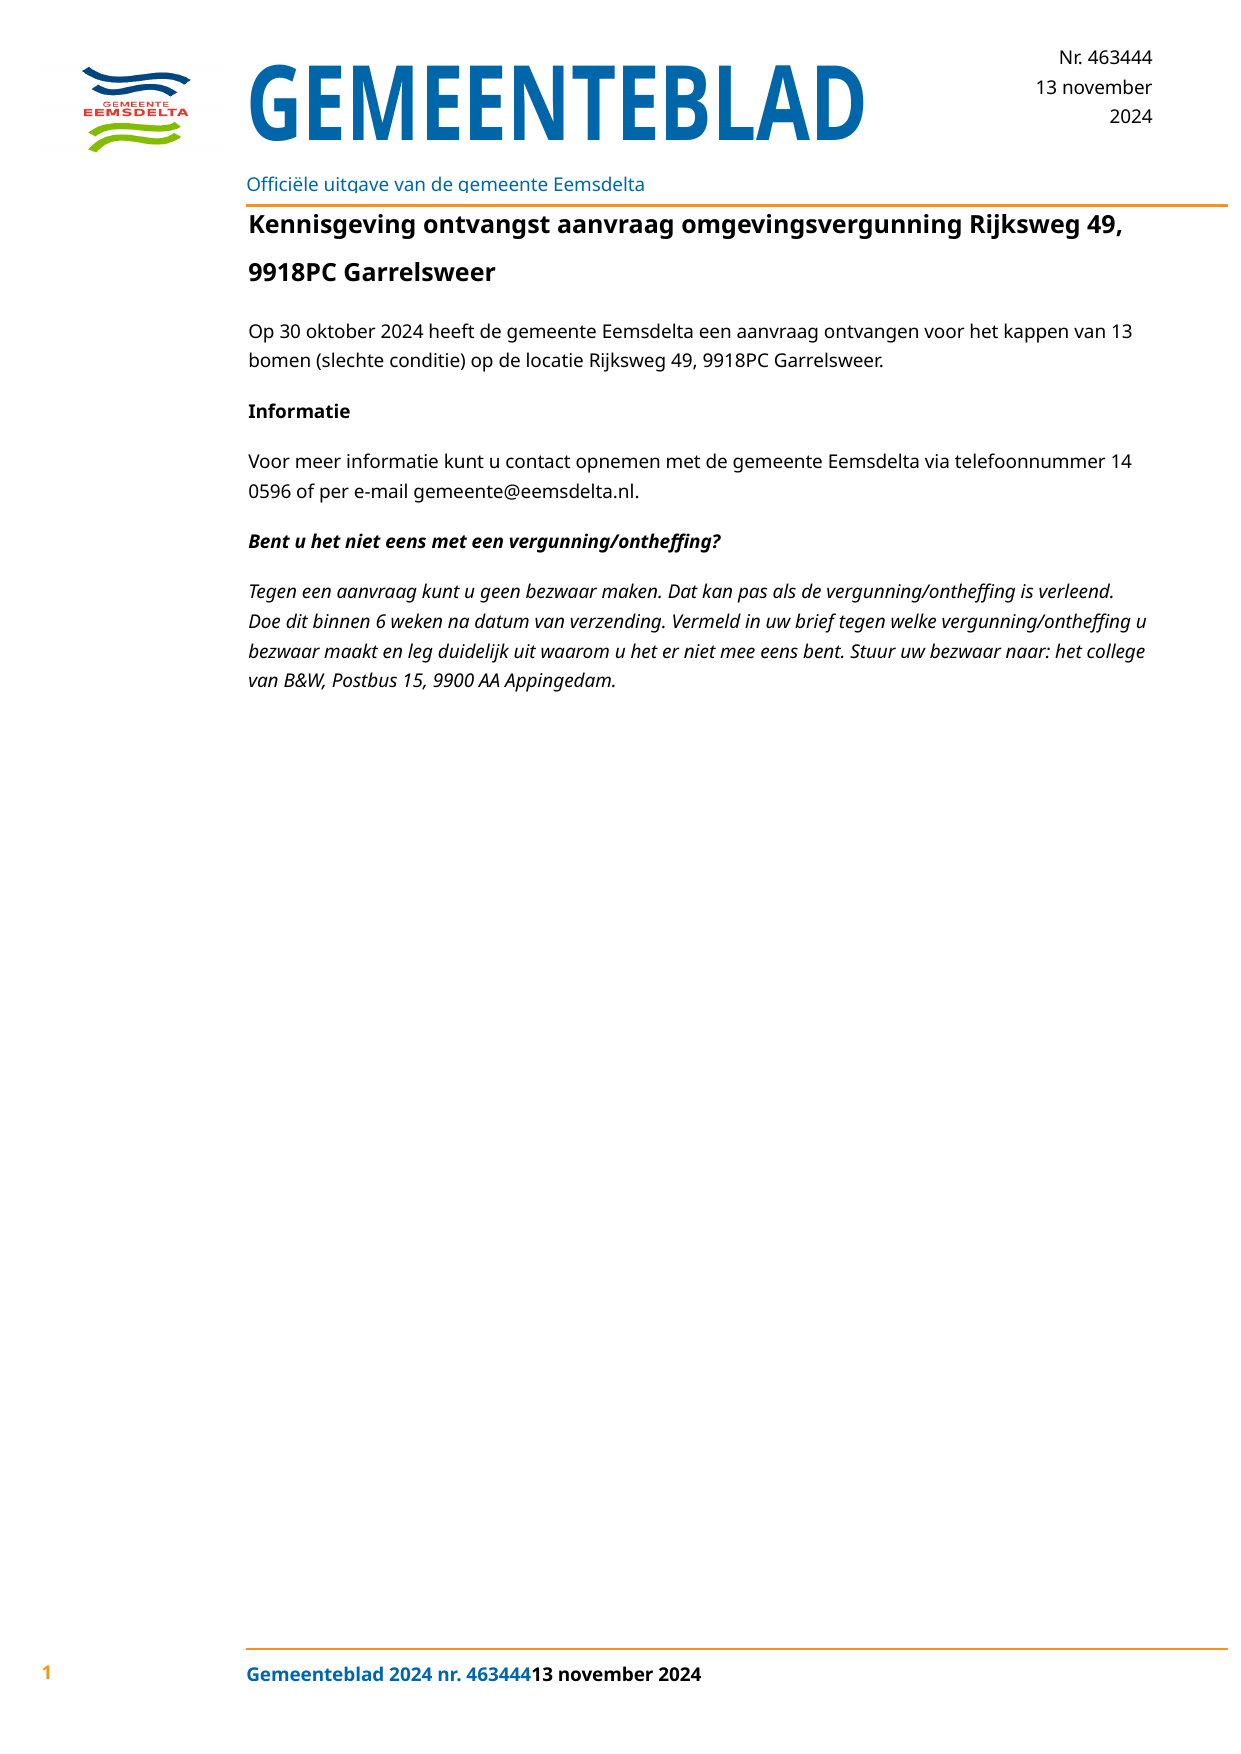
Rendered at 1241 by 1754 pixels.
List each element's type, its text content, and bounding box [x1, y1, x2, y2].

text Kennisgeving ontvangst aanvraag omgevingsvergunning Rijksweg 49, 9918PC Garrelsweer [248, 207, 1152, 288]
text Voor meer informatie kunt u contact opnemen met de gemeente Eemsdelta via telefoonnummer 14 0596 of per e-mail gemeente@eemsdelta.nl. [248, 448, 1152, 504]
text Tegen een aanvraag kunt u geen bezwaar maken. Dat kan pas als de vergunning/ontheffing is verleend. Doe dit binnen 6 weken na datum van verzending. Vermeld in uw brief tegen welke vergunning/ontheffing u bezwaar maakt en leg duidelijk uit waarom u het er niet mee eens bent. Stuur uw bezwaar naar: het college van B&W, Postbus 15, 9900 AA Appingedam. [248, 579, 1152, 693]
text Bent u het niet eens met een vergunning/ontheffing? [248, 528, 1152, 554]
text Informatie [248, 398, 1152, 424]
text Op 30 oktober 2024 heeft de gemeente Eemsdelta een aanvraag ontvangen voor het kappen van 13 bomen (slechte conditie) op de locatie Rijksweg 49, 9918PC Garrelsweer. [248, 318, 1152, 373]
picture [41, 47, 231, 172]
